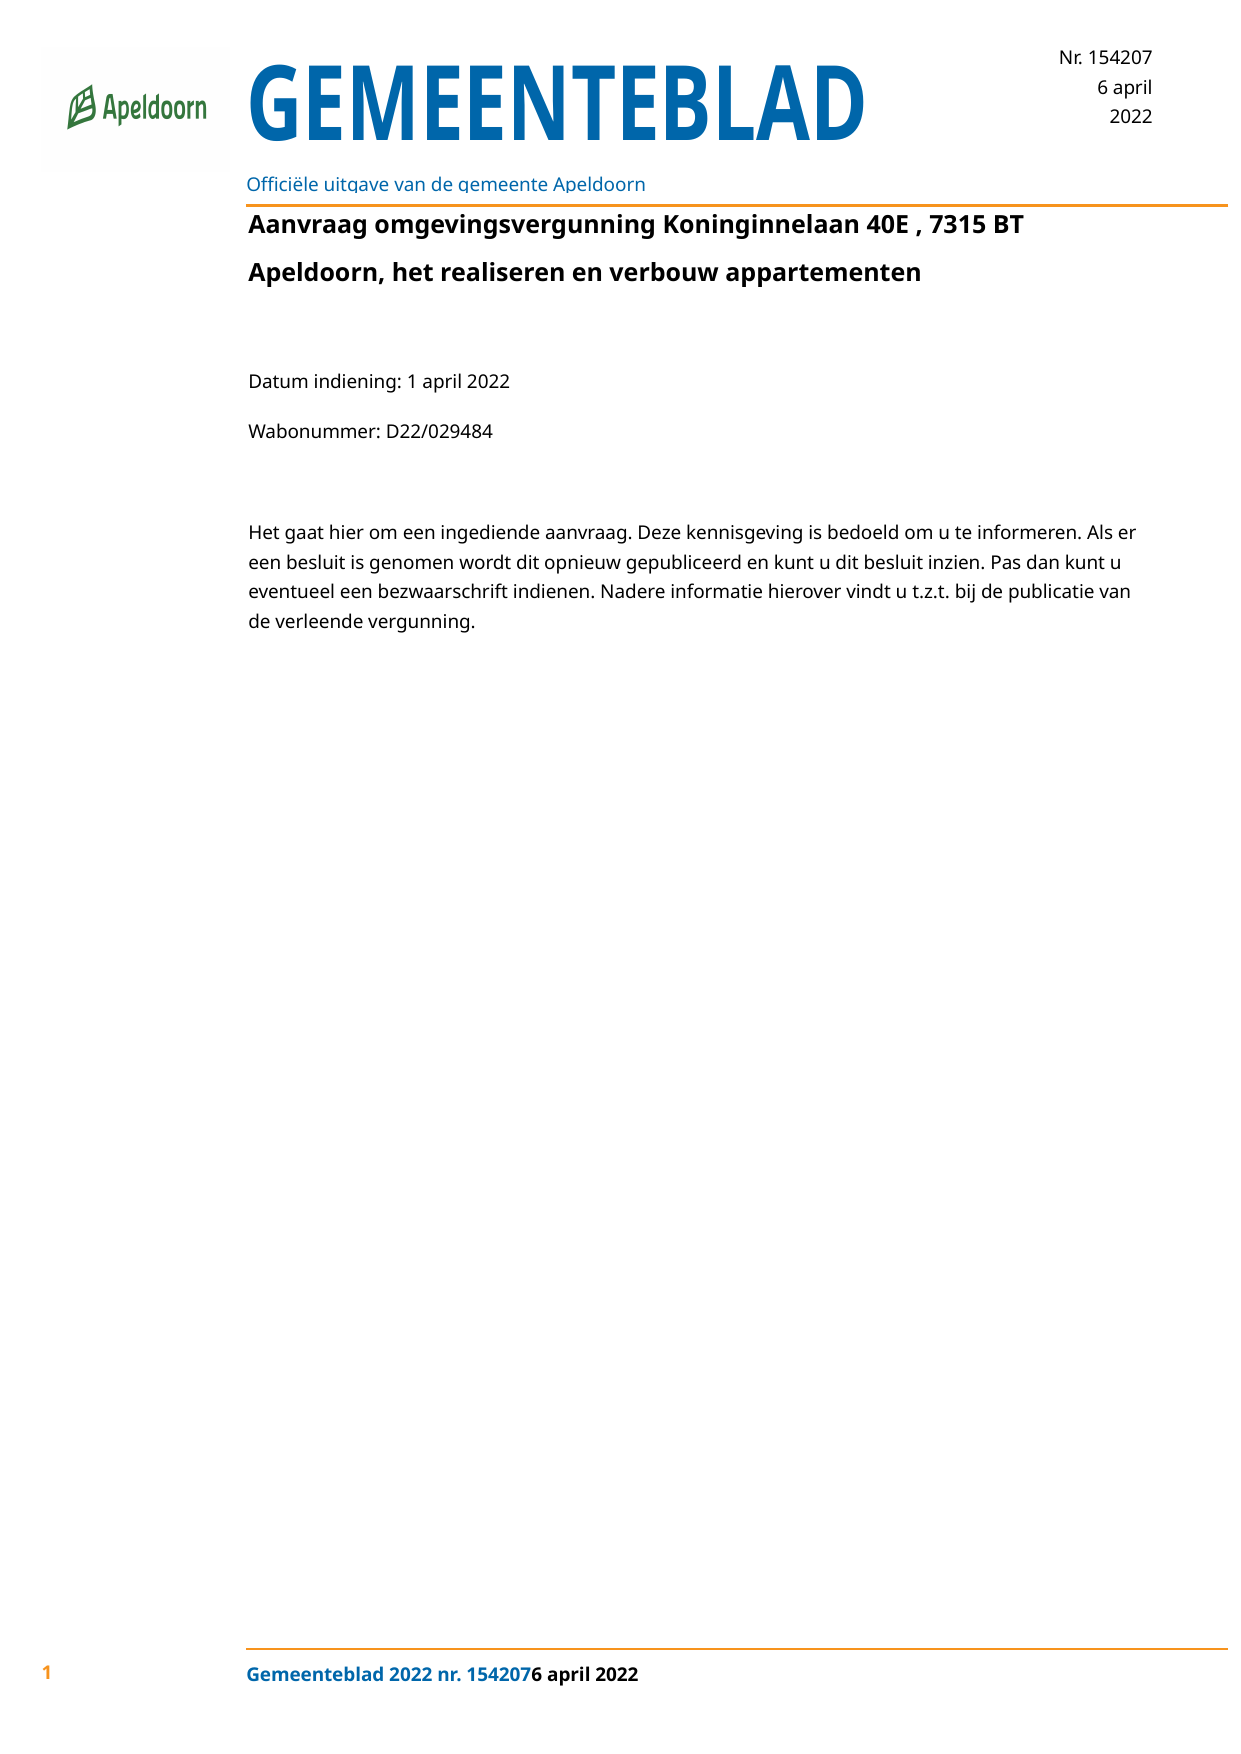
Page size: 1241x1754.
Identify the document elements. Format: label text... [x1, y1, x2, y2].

text Het gaat hier om een ingediende aanvraag. Deze kennisgeving is bedoeld om u te informeren. Als er een besluit is genomen wordt dit opnieuw gepubliceerd en kunt u dit besluit inzien. Pas dan kunt u eventueel een bezwaarschrift indienen. Nadere informatie hierover vindt u t.z.t. bij de publicatie van de verleende vergunning. [248, 519, 1152, 634]
text Aanvraag omgevingsvergunning Koninginnelaan 40E , 7315 BT Apeldoorn, het realiseren en verbouw appartementen [248, 207, 1152, 288]
text Datum indiening: 1 april 2022 [248, 368, 1152, 394]
text Wabonummer: D22/029484 [248, 419, 1152, 444]
picture [41, 47, 231, 172]
